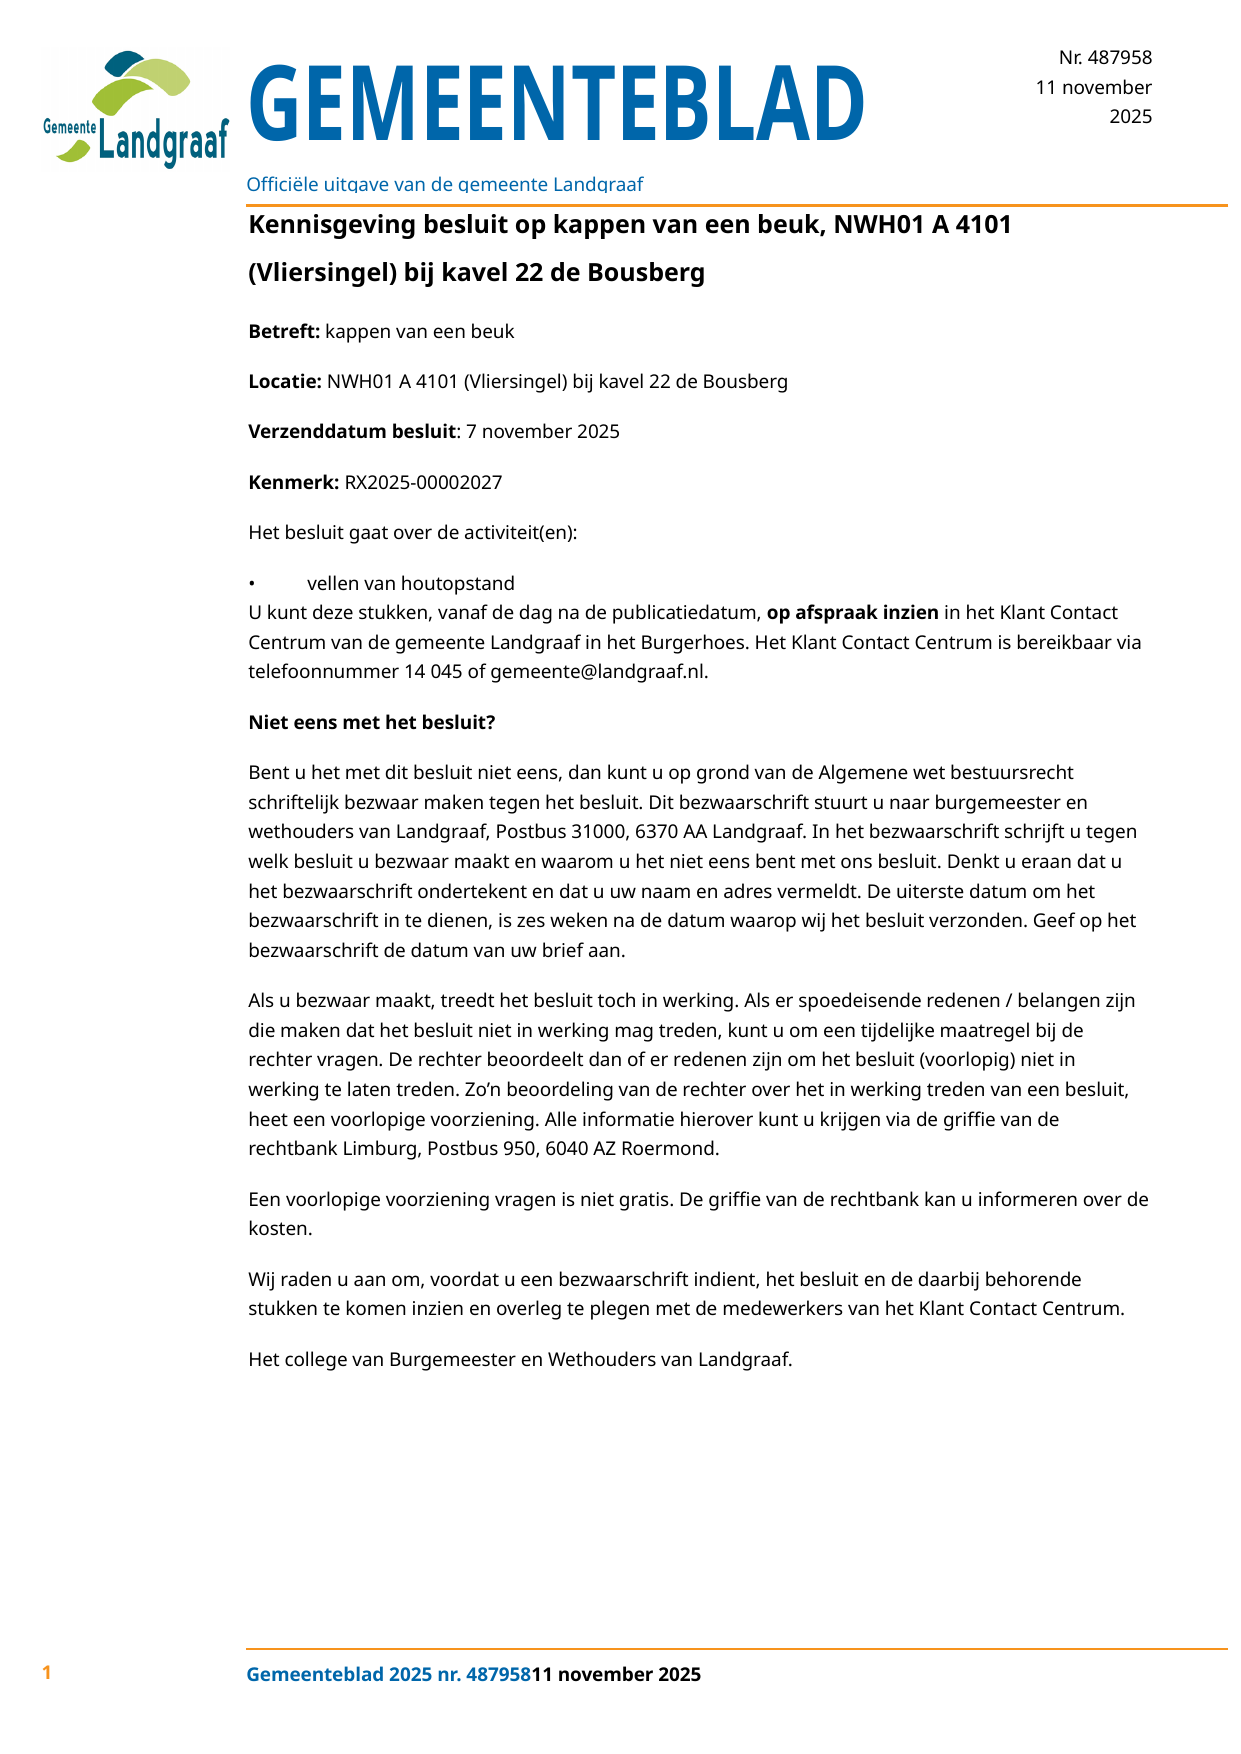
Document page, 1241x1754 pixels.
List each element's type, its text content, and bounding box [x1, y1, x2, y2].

text Bent u het met dit besluit niet eens, dan kunt u op grond van de Algemene wet bestuursrecht schriftelijk bezwaar maken tegen het besluit. Dit bezwaarschrift stuurt u naar burgemeester en wethouders van Landgraaf, Postbus 31000, 6370 AA Landgraaf. In het bezwaarschrift schrijft u tegen welk besluit u bezwaar maakt en waarom u het niet eens bent met ons besluit. Denkt u eraan dat u het bezwaarschrift ondertekent en dat u uw naam en adres vermeldt. De uiterste datum om het bezwaarschrift in te dienen, is zes weken na de datum waarop wij het besluit verzonden. Geef op het bezwaarschrift de datum van uw brief aan. [248, 759, 1152, 963]
text Kenmerk: RX2025-00002027 [248, 469, 1152, 495]
text Als u bezwaar maakt, treedt het besluit toch in werking. Als er spoedeisende redenen / belangen zijn die maken dat het besluit niet in werking mag treden, kunt u om een tijdelijke maatregel bij de rechter vragen. De rechter beoordeelt dan of er redenen zijn om het besluit (voorlopig) niet in werking te laten treden. Zo’n beoordeling van de rechter over het in werking treden van een besluit, heet een voorlopige voorziening. Alle informatie hierover kunt u krijgen via de griffie van de rechtbank Limburg, Postbus 950, 6040 AZ Roermond. [248, 987, 1152, 1161]
text Een voorlopige voorziening vragen is niet gratis. De griffie van de rechtbank kan u informeren over de kosten. [248, 1186, 1152, 1241]
text Niet eens met het besluit? [248, 709, 1152, 735]
text Betreft: kappen van een beuk [248, 318, 1152, 344]
text Wij raden u aan om, voordat u een bezwaarschrift indient, het besluit en de daarbij behorende stukken te komen inzien en overleg te plegen met de medewerkers van het Klant Contact Centrum. [248, 1266, 1152, 1321]
text Verzenddatum besluit: 7 november 2025 [248, 419, 1152, 444]
picture [41, 47, 231, 172]
text Het besluit gaat over de activiteit(en): [248, 519, 1152, 545]
text Kennisgeving besluit op kappen van een beuk, NWH01 A 4101 (Vliersingel) bij kavel 22 de Bousberg [248, 207, 1152, 288]
list vellen van houtopstand [248, 570, 1152, 596]
text U kunt deze stukken, vanaf de dag na de publicatiedatum, op afspraak inzien in het Klant Contact Centrum van de gemeente Landgraaf in het Burgerhoes. Het Klant Contact Centrum is bereikbaar via telefoonnummer 14 045 of gemeente@landgraaf.nl. [248, 599, 1152, 684]
text Locatie: NWH01 A 4101 (Vliersingel) bij kavel 22 de Bousberg [248, 368, 1152, 394]
text Het college van Burgemeester en Wethouders van Landgraaf. [248, 1346, 1152, 1372]
